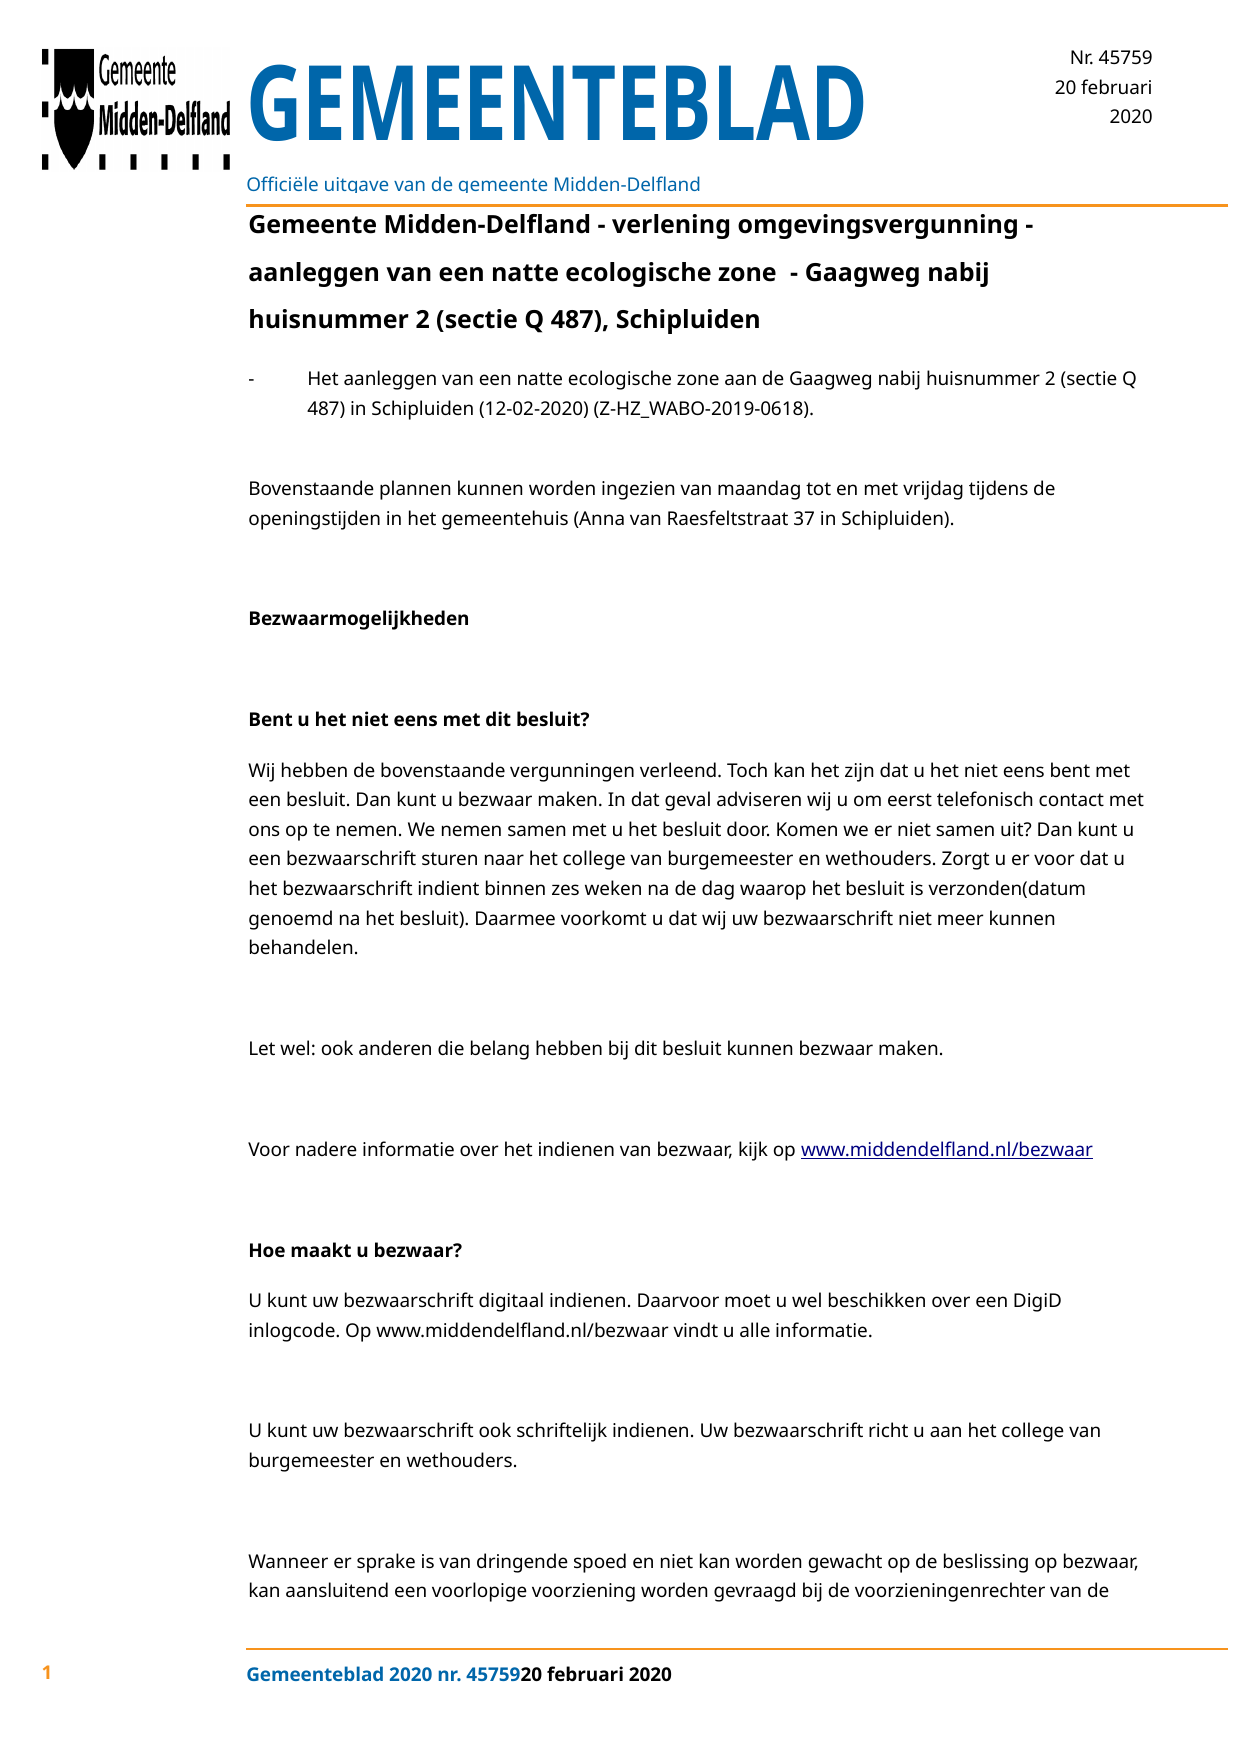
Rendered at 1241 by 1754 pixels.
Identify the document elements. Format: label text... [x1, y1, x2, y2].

text Let wel: ook anderen die belang hebben bij dit besluit kunnen bezwaar maken. [248, 1035, 1152, 1061]
list Het aanleggen van een natte ecologische zone aan de Gaagweg nabij huisnummer 2 (sectie Q 487) in Schipluiden (12-02-2020) (Z-HZ_WABO-2019-0618). [248, 366, 1152, 421]
text Wanneer er sprake is van dringende spoed en niet kan worden gewacht op de beslissing op bezwaar, kan aansluitend een voorlopige voorziening worden gevraagd bij de voorzieningenrechter van de [248, 1548, 1152, 1603]
text Voor nadere informatie over het indienen van bezwaar, kijk op www.middendelfland.nl/bezwaar [248, 1136, 1152, 1162]
text Wij hebben de bovenstaande vergunningen verleend. Toch kan het zijn dat u het niet eens bent met een besluit. Dan kunt u bezwaar maken. In dat geval adviseren wij u om eerst telefonisch contact met ons op te nemen. We nemen samen met u het besluit door. Komen we er niet samen uit? Dan kunt u een bezwaarschrift sturen naar het college van burgemeester en wethouders. Zorgt u er voor dat u het bezwaarschrift indient binnen zes weken na de dag waarop het besluit is verzonden(datum genoemd na het besluit). Daarmee voorkomt u dat wij uw bezwaarschrift niet meer kunnen behandelen. [248, 757, 1152, 960]
text Bent u het niet eens met dit besluit? [248, 706, 1152, 732]
text U kunt uw bezwaarschrift digitaal indienen. Daarvoor moet u wel beschikken over een DigiD inlogcode. Op www.middendelfland.nl/bezwaar vindt u alle informatie. [248, 1287, 1152, 1342]
text Bovenstaande plannen kunnen worden ingezien van maandag tot en met vrijdag tijdens de openingstijden in het gemeentehuis (Anna van Raesfeltstraat 37 in Schipluiden). [248, 475, 1152, 530]
picture [41, 47, 231, 172]
text Bezwaarmogelijkheden [248, 606, 1152, 631]
text U kunt uw bezwaarschrift ook schriftelijk indienen. Uw bezwaarschrift richt u aan het college van burgemeester en wethouders. [248, 1418, 1152, 1473]
text Gemeente Midden-Delfland - verlening omgevingsvergunning - aanleggen van een natte ecologische zone - Gaagweg nabij huisnummer 2 (sectie Q 487), Schipluiden [248, 207, 1152, 336]
text Hoe maakt u bezwaar? [248, 1237, 1152, 1262]
